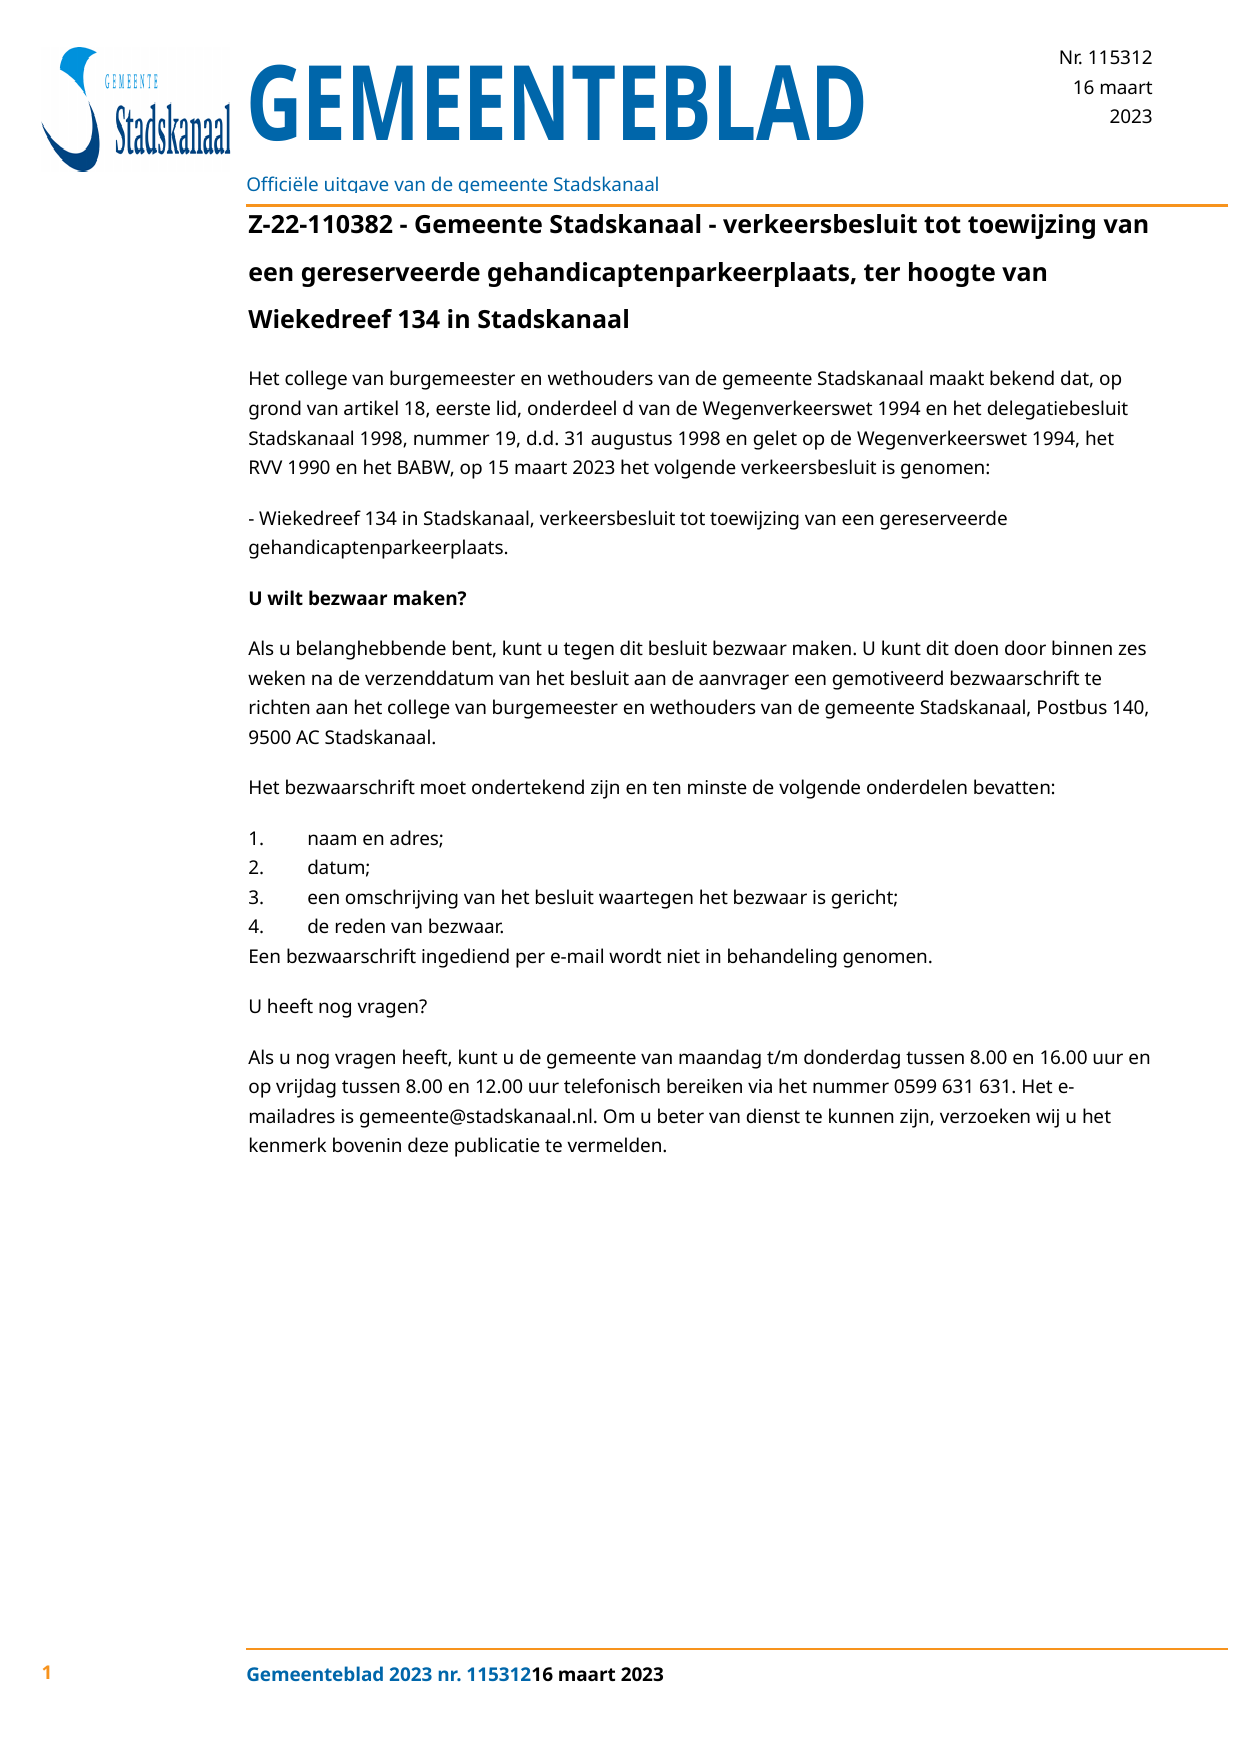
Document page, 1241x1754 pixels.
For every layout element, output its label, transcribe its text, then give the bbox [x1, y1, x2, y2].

list naam en adres; [248, 825, 1152, 850]
list de reden van bezwaar. [248, 913, 1152, 939]
text Als u belanghebbende bent, kunt u tegen dit besluit bezwaar maken. U kunt dit doen door binnen zes weken na de verzenddatum van het besluit aan de aanvrager een gemotiveerd bezwaarschrift te richten aan het college van burgemeester en wethouders van de gemeente Stadskanaal, Postbus 140, 9500 AC Stadskanaal. [248, 635, 1152, 749]
text - Wiekedreef 134 in Stadskanaal, verkeersbesluit tot toewijzing van een gereserveerde gehandicaptenparkeerplaats. [248, 505, 1152, 560]
text U wilt bezwaar maken? [248, 585, 1152, 610]
text U heeft nog vragen? [248, 993, 1152, 1019]
text Z-22-110382 - Gemeente Stadskanaal - verkeersbesluit tot toewijzing van een gereserveerde gehandicaptenparkeerplaats, ter hoogte van Wiekedreef 134 in Stadskanaal [248, 207, 1152, 336]
text Het college van burgemeester en wethouders van de gemeente Stadskanaal maakt bekend dat, op grond van artikel 18, eerste lid, onderdeel d van de Wegenverkeerswet 1994 en het delegatiebesluit Stadskanaal 1998, nummer 19, d.d. 31 augustus 1998 en gelet op de Wegenverkeerswet 1994, het RVV 1990 en het BABW, op 15 maart 2023 het volgende verkeersbesluit is genomen: [248, 366, 1152, 480]
picture [41, 47, 231, 172]
list een omschrijving van het besluit waartegen het bezwaar is gericht; [248, 884, 1152, 909]
text Als u nog vragen heeft, kunt u de gemeente van maandag t/m donderdag tussen 8.00 en 16.00 uur en op vrijdag tussen 8.00 en 12.00 uur telefonisch bereiken via het nummer 0599 631 631. Het e-mailadres is gemeente@stadskanaal.nl. Om u beter van dienst te kunnen zijn, verzoeken wij u het kenmerk bovenin deze publicatie te vermelden. [248, 1044, 1152, 1158]
list datum; [248, 854, 1152, 880]
text Een bezwaarschrift ingediend per e-mail wordt niet in behandeling genomen. [248, 943, 1152, 969]
text Het bezwaarschrift moet ondertekend zijn en ten minste de volgende onderdelen bevatten: [248, 774, 1152, 800]
